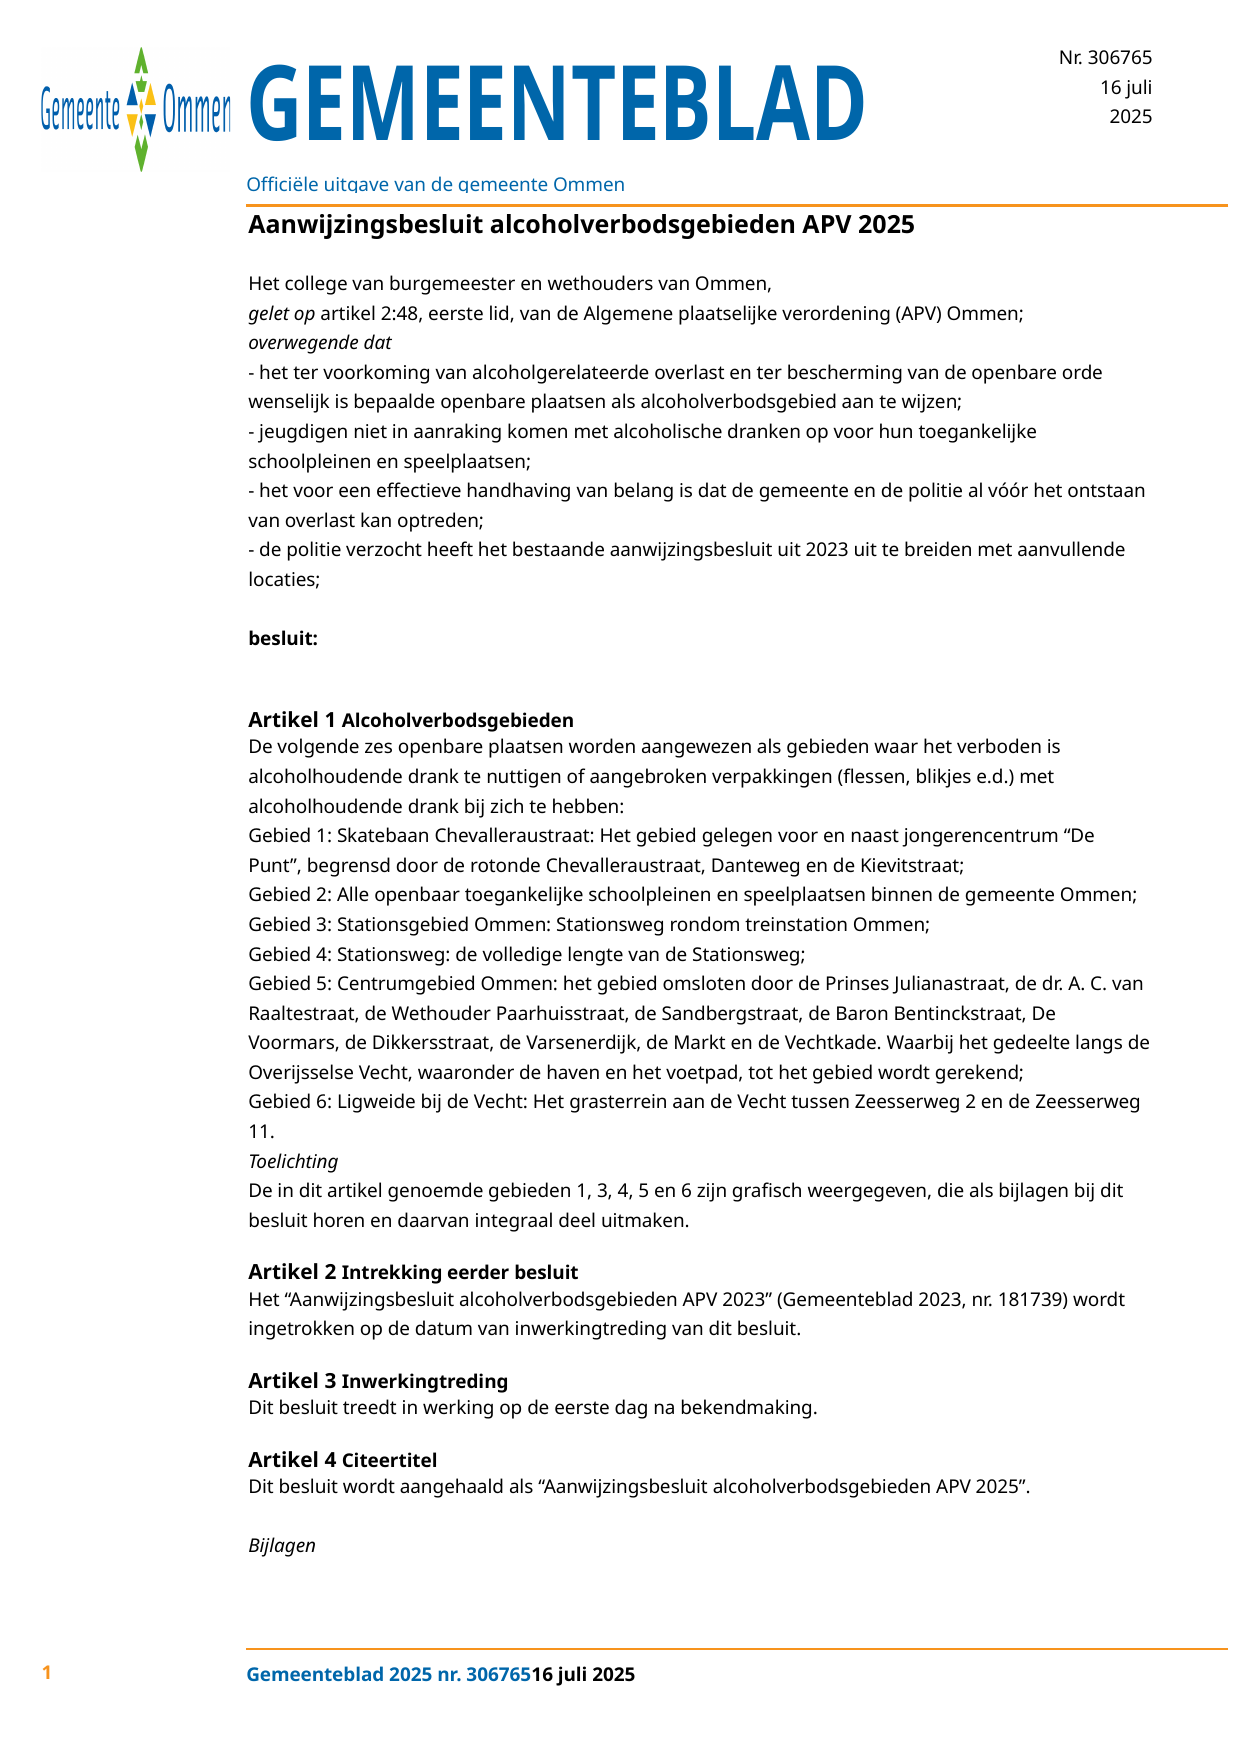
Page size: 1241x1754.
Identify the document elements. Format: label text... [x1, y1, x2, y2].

text besluit: [248, 625, 1152, 651]
text gelet op artikel 2:48, eerste lid, van de Algemene plaatselijke verordening (APV) Ommen; [248, 300, 1152, 326]
text overwegende dat [248, 329, 1152, 355]
text De in dit artikel genoemde gebieden 1, 3, 4, 5 en 6 zijn grafisch weergegeven, die als bijlagen bij dit besluit horen en daarvan integraal deel uitmaken. [248, 1177, 1152, 1233]
text - de politie verzocht heeft het bestaande aanwijzingsbesluit uit 2023 uit te breiden met aanvullende locaties; [248, 537, 1152, 592]
text Artikel 4 Citeertitel [248, 1445, 1152, 1473]
text Gebied 3: Stationsgebied Ommen: Stationsweg rondom treinstation Ommen; [248, 911, 1152, 937]
text Dit besluit wordt aangehaald als “Aanwijzingsbesluit alcoholverbodsgebieden APV 2025”. [248, 1473, 1152, 1499]
picture [41, 47, 231, 172]
text - het voor een effectieve handhaving van belang is dat de gemeente en de politie al vóór het ontstaan van overlast kan optreden; [248, 477, 1152, 533]
text Het college van burgemeester en wethouders van Ommen, [248, 270, 1152, 296]
text - jeugdigen niet in aanraking komen met alcoholische dranken op voor hun toegankelijke schoolpleinen en speelplaatsen; [248, 418, 1152, 473]
text Artikel 1 Alcoholverbodsgebieden [248, 705, 1152, 734]
text Gebied 4: Stationsweg: de volledige lengte van de Stationsweg; [248, 941, 1152, 967]
text De volgende zes openbare plaatsen worden aangewezen als gebieden waar het verboden is alcoholhoudende drank te nuttigen of aangebroken verpakkingen (flessen, blikjes e.d.) met alcoholhoudende drank bij zich te hebben: [248, 734, 1152, 819]
text Het “Aanwijzingsbesluit alcoholverbodsgebieden APV 2023” (Gemeenteblad 2023, nr. 181739) wordt ingetrokken op de datum van inwerkingtreding van dit besluit. [248, 1286, 1152, 1341]
text Gebied 1: Skatebaan Chevalleraustraat: Het gebied gelegen voor en naast jongerencentrum “De Punt”, begrensd door de rotonde Chevalleraustraat, Danteweg en de Kievitstraat; [248, 822, 1152, 878]
text Bijlagen [248, 1532, 1152, 1558]
text Toelichting [248, 1148, 1152, 1174]
text Aanwijzingsbesluit alcoholverbodsgebieden APV 2025 [248, 207, 1152, 241]
text Gebied 6: Ligweide bij de Vecht: Het grasterrein aan de Vecht tussen Zeesserweg 2 en de Zeesserweg 11. [248, 1089, 1152, 1144]
text Gebied 5: Centrumgebied Ommen: het gebied omsloten door de Prinses Julianastraat, de dr. A. C. van Raaltestraat, de Wethouder Paarhuisstraat, de Sandbergstraat, de Baron Bentinckstraat, De Voormars, de Dikkersstraat, de Varsenerdijk, de Markt en de Vechtkade. Waarbij het gedeelte langs de Overijsselse Vecht, waaronder de haven en het voetpad, tot het gebied wordt gerekend; [248, 970, 1152, 1085]
text Artikel 3 Inwerkingtreding [248, 1366, 1152, 1394]
text Dit besluit treedt in werking op de eerste dag na bekendmaking. [248, 1394, 1152, 1420]
text Gebied 2: Alle openbaar toegankelijke schoolpleinen en speelplaatsen binnen de gemeente Ommen; [248, 882, 1152, 907]
text Artikel 2 Intrekking eerder besluit [248, 1257, 1152, 1286]
text - het ter voorkoming van alcoholgerelateerde overlast en ter bescherming van de openbare orde wenselijk is bepaalde openbare plaatsen als alcoholverbodsgebied aan te wijzen; [248, 359, 1152, 414]
